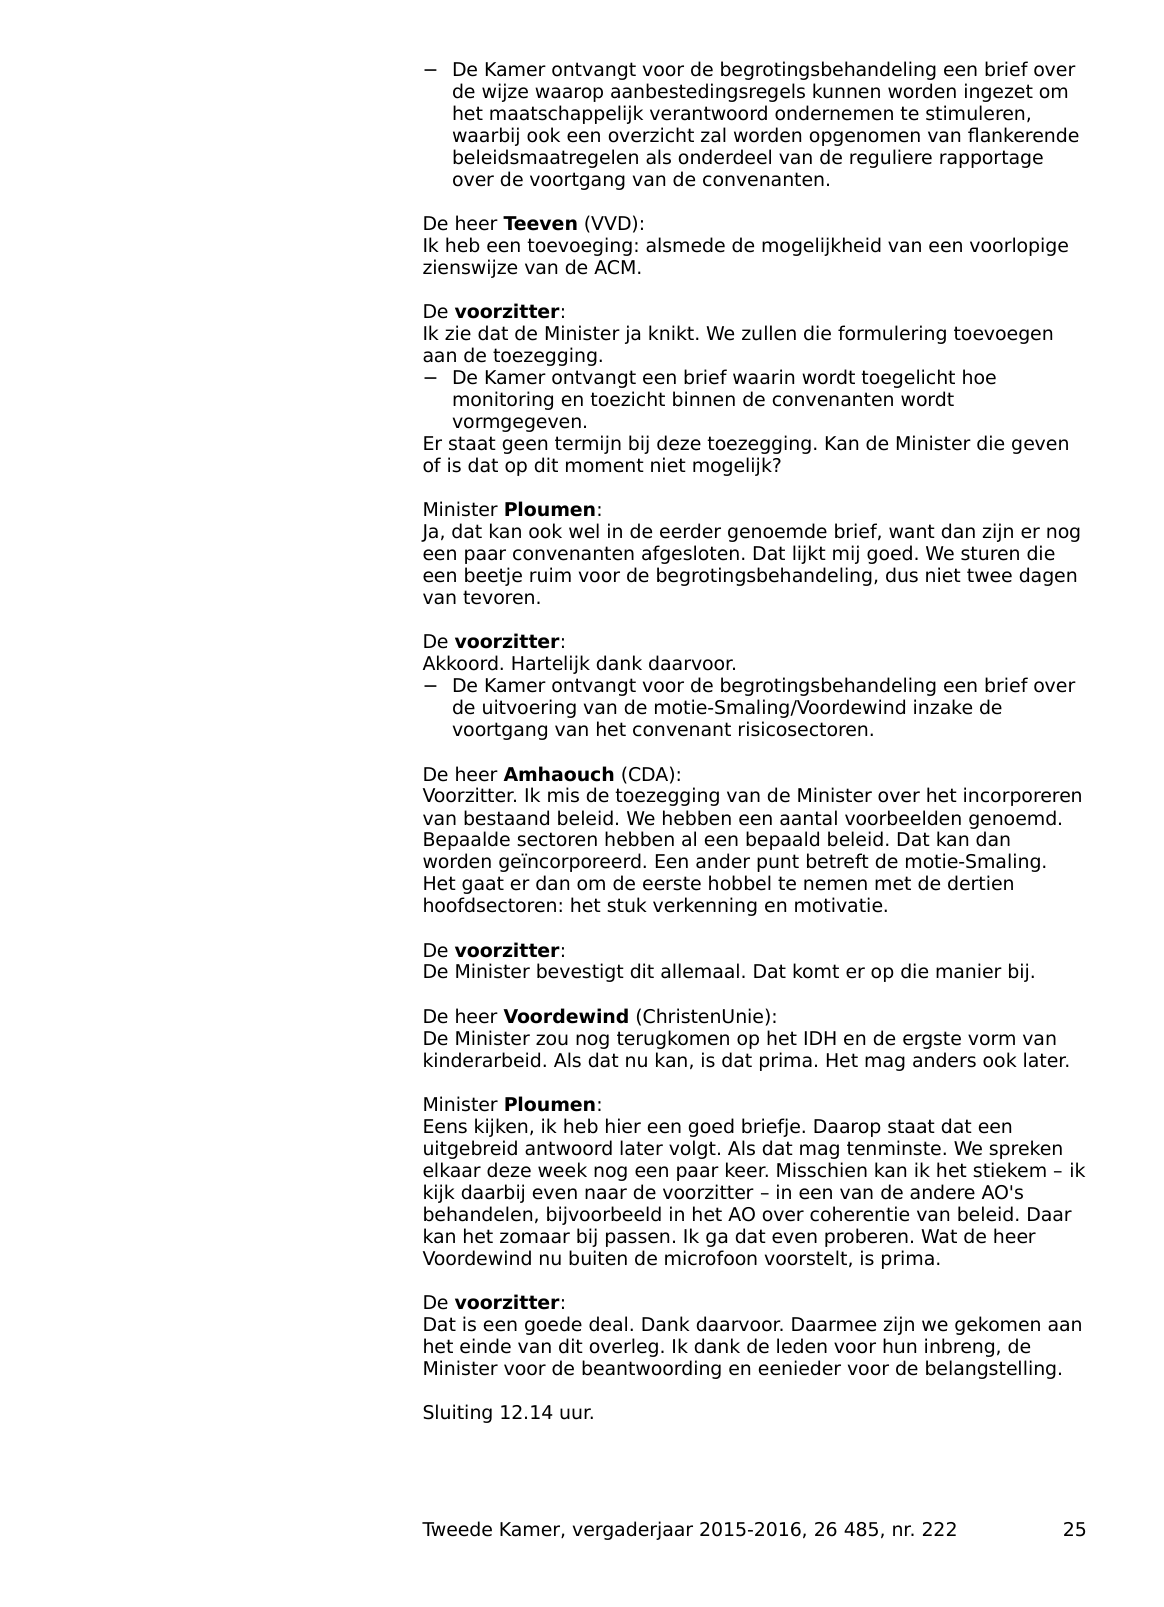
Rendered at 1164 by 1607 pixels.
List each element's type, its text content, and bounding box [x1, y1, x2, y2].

text − De Kamer ontvangt voor de begrotingsbehandeling een brief over de wijze waarop aanbestedingsregels kunnen worden ingezet om het maatschappelijk verantwoord ondernemen te stimuleren, waarbij ook een overzicht zal worden opgenomen van flankerende beleidsmaatregelen als onderdeel van de reguliere rapportage over de voortgang van de convenanten. [422, 59, 1087, 191]
text Minister Ploumen: [422, 499, 1087, 521]
text Akkoord. Hartelijk dank daarvoor. [422, 653, 1087, 675]
text − De Kamer ontvangt voor de begrotingsbehandeling een brief over de uitvoering van de motie-Smaling/Voordewind inzake de voortgang van het convenant risicosectoren. [422, 675, 1087, 741]
text De heer Amhaouch (CDA): [422, 763, 1087, 785]
text De voorzitter: [422, 1292, 1087, 1314]
text Ik zie dat de Minister ja knikt. We zullen die formulering toevoegen aan de toezegging. [422, 323, 1087, 367]
text Eens kijken, ik heb hier een goed briefje. Daarop staat dat een uitgebreid antwoord later volgt. Als dat mag tenminste. We spreken elkaar deze week nog een paar keer. Misschien kan ik het stiekem – ik kijk daarbij even naar de voorzitter – in een van de andere AO's behandelen, bijvoorbeeld in het AO over coherentie van beleid. Daar kan het zomaar bij passen. Ik ga dat even proberen. Wat de heer Voordewind nu buiten de microfoon voorstelt, is prima. [422, 1116, 1087, 1269]
text De Minister bevestigt dit allemaal. Dat komt er op die manier bij. [422, 961, 1087, 983]
text Ik heb een toevoeging: alsmede de mogelijkheid van een voorlopige zienswijze van de ACM. [422, 235, 1087, 279]
text De heer Voordewind (ChristenUnie): [422, 1006, 1087, 1028]
text Minister Ploumen: [422, 1094, 1087, 1116]
text De voorzitter: [422, 301, 1087, 323]
text − De Kamer ontvangt een brief waarin wordt toegelicht hoe monitoring en toezicht binnen de convenanten wordt vormgegeven. [422, 367, 1087, 433]
text De voorzitter: [422, 939, 1087, 961]
text De voorzitter: [422, 631, 1087, 653]
text Er staat geen termijn bij deze toezegging. Kan de Minister die geven of is dat op dit moment niet mogelijk? [422, 433, 1087, 477]
text De Minister zou nog terugkomen op het IDH en de ergste vorm van kinderarbeid. Als dat nu kan, is dat prima. Het mag anders ook later. [422, 1028, 1087, 1072]
text Sluiting 12.14 uur. [422, 1402, 1087, 1424]
text Ja, dat kan ook wel in de eerder genoemde brief, want dan zijn er nog een paar convenanten afgesloten. Dat lijkt mij goed. We sturen die een beetje ruim voor de begrotingsbehandeling, dus niet twee dagen van tevoren. [422, 521, 1087, 609]
text Dat is een goede deal. Dank daarvoor. Daarmee zijn we gekomen aan het einde van dit overleg. Ik dank de leden voor hun inbreng, de Minister voor de beantwoording en eenieder voor de belangstelling. [422, 1314, 1087, 1380]
text De heer Teeven (VVD): [422, 213, 1087, 235]
text Voorzitter. Ik mis de toezegging van de Minister over het incorporeren van bestaand beleid. We hebben een aantal voorbeelden genoemd. Bepaalde sectoren hebben al een bepaald beleid. Dat kan dan worden geïncorporeerd. Een ander punt betreft de motie-Smaling. Het gaat er dan om de eerste hobbel te nemen met de dertien hoofdsectoren: het stuk verkenning en motivatie. [422, 785, 1087, 917]
